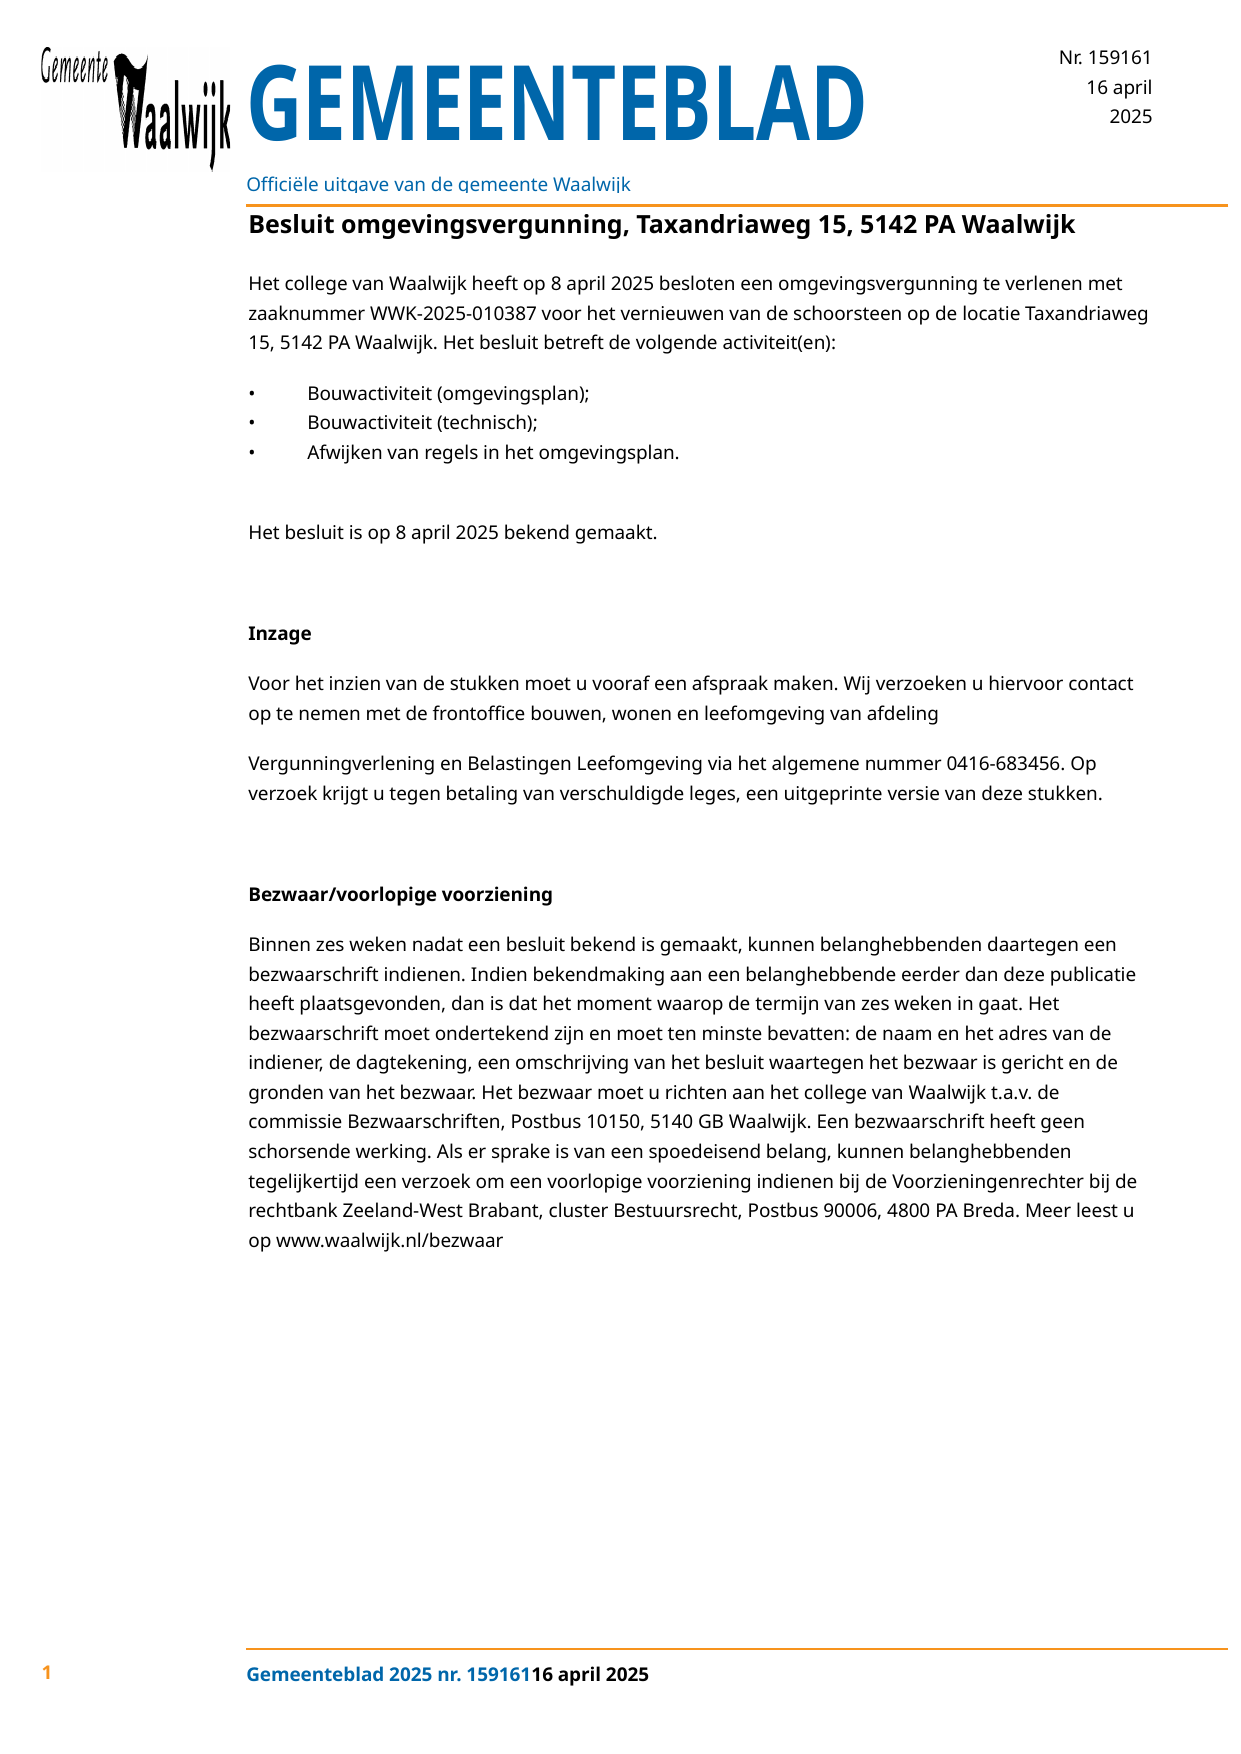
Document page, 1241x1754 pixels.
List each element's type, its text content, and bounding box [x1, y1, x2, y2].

text Bezwaar/voorlopige voorziening [248, 881, 1152, 906]
text Besluit omgevingsvergunning, Taxandriaweg 15, 5142 PA Waalwijk [248, 207, 1152, 241]
text Het college van Waalwijk heeft op 8 april 2025 besloten een omgevingsvergunning te verlenen met zaaknummer WWK-2025-010387 voor het vernieuwen van de schoorsteen op de locatie Taxandriaweg 15, 5142 PA Waalwijk. Het besluit betreft de volgende activiteit(en): [248, 270, 1152, 355]
text Binnen zes weken nadat een besluit bekend is gemaakt, kunnen belanghebbenden daartegen een bezwaarschrift indienen. Indien bekendmaking aan een belanghebbende eerder dan deze publicatie heeft plaatsgevonden, dan is dat het moment waarop de termijn van zes weken in gaat. Het bezwaarschrift moet ondertekend zijn en moet ten minste bevatten: de naam en het adres van de indiener, de dagtekening, een omschrijving van het besluit waartegen het bezwaar is gericht en de gronden van het bezwaar. Het bezwaar moet u richten aan het college van Waalwijk t.a.v. de commissie Bezwaarschriften, Postbus 10150, 5140 GB Waalwijk. Een bezwaarschrift heeft geen schorsende werking. Als er sprake is van een spoedeisend belang, kunnen belanghebbenden tegelijkertijd een verzoek om een voorlopige voorziening indienen bij de Voorzieningenrechter bij de rechtbank Zeeland-West Brabant, cluster Bestuursrecht, Postbus 90006, 4800 PA Breda. Meer leest u op www.waalwijk.nl/bezwaar [248, 931, 1152, 1253]
text Voor het inzien van de stukken moet u vooraf een afspraak maken. Wij verzoeken u hiervoor contact op te nemen met de frontoffice bouwen, wonen en leefomgeving van afdeling [248, 670, 1152, 726]
text Het besluit is op 8 april 2025 bekend gemaakt. [248, 519, 1152, 545]
text Vergunningverlening en Belastingen Leefomgeving via het algemene nummer 0416-683456. Op verzoek krijgt u tegen betaling van verschuldigde leges, een uitgeprinte versie van deze stukken. [248, 750, 1152, 806]
picture [41, 47, 231, 172]
list Bouwactiviteit (technisch); [248, 409, 1152, 435]
text Inzage [248, 620, 1152, 646]
list Bouwactiviteit (omgevingsplan); [248, 380, 1152, 406]
list Afwijken van regels in het omgevingsplan. [248, 439, 1152, 465]
